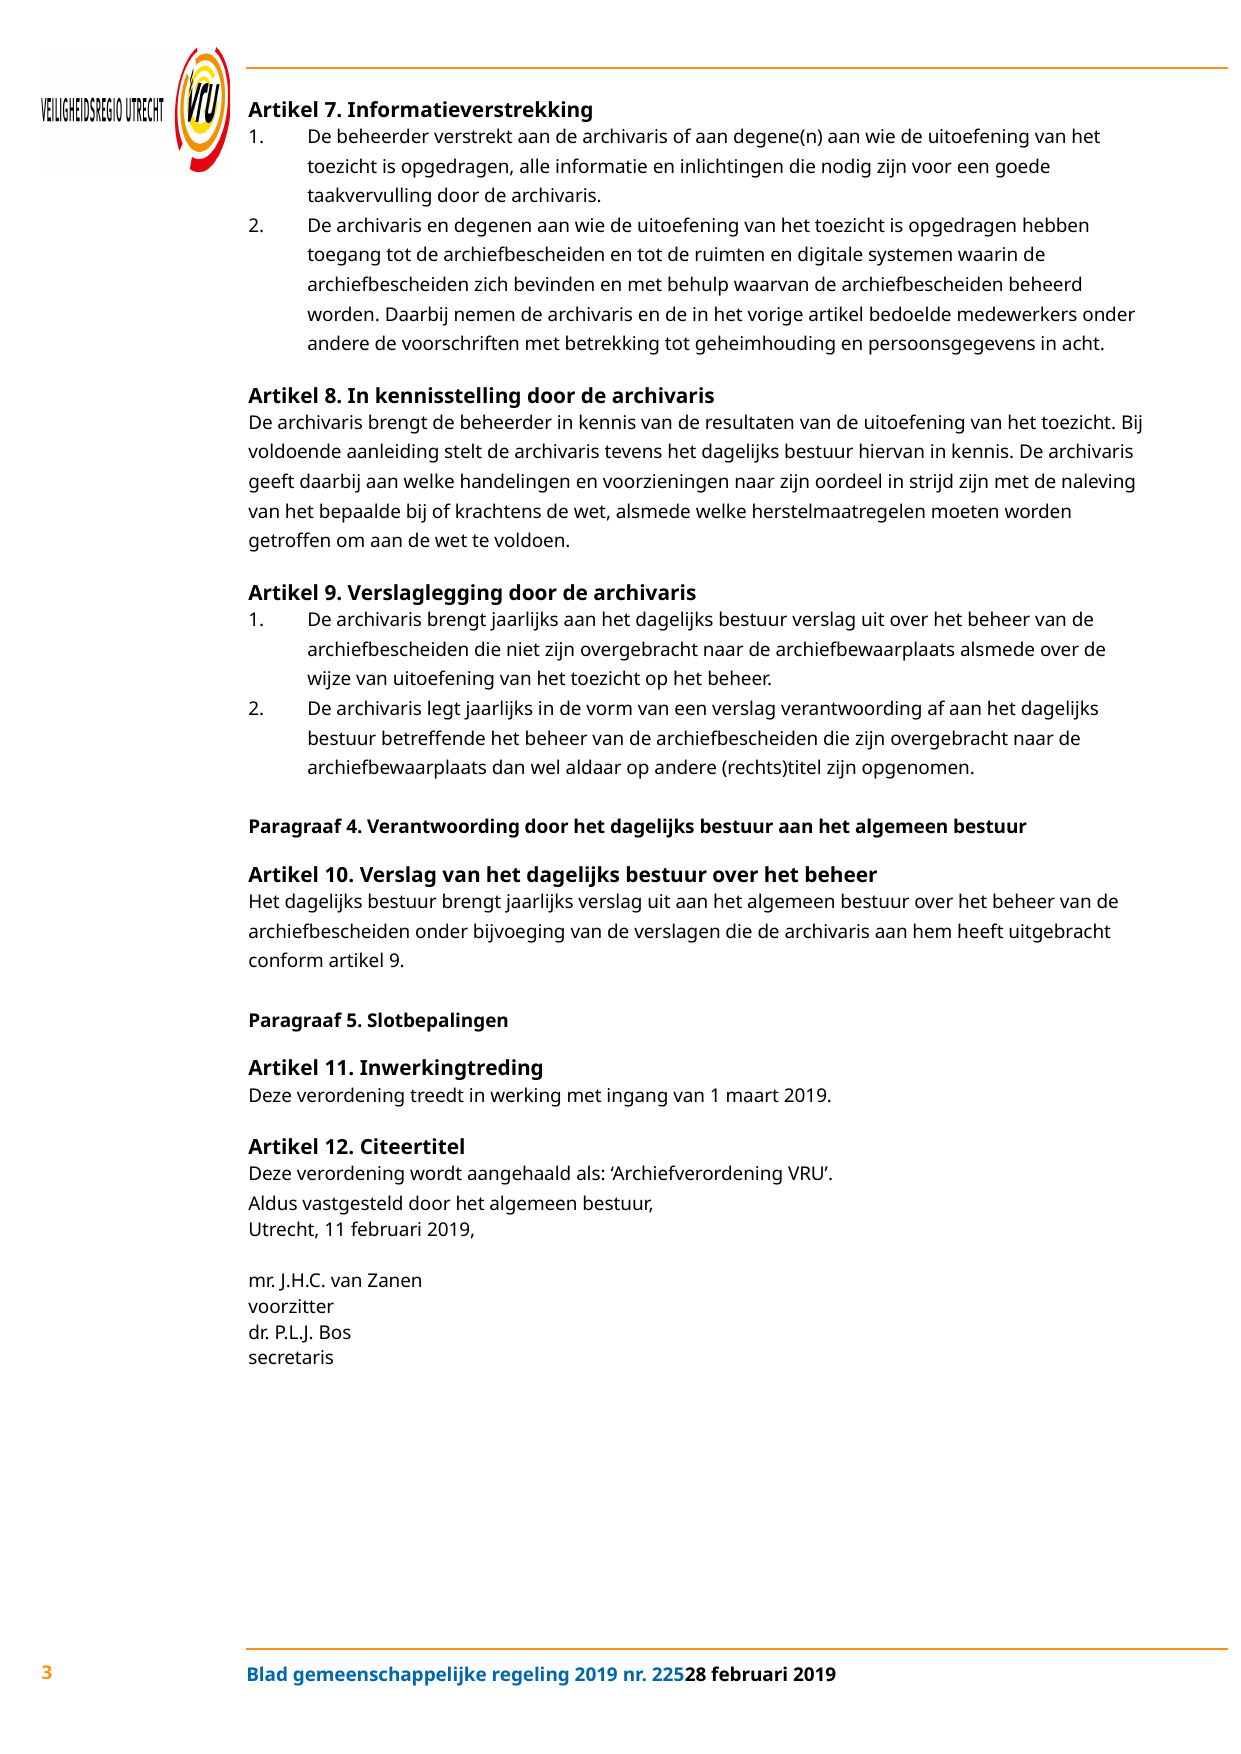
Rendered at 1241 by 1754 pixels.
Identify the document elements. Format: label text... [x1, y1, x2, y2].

text voorzitter [248, 1293, 1152, 1319]
text mr. J.H.C. van Zanen [248, 1267, 1152, 1293]
text Paragraaf 4. Verantwoording door het dagelijks bestuur aan het algemeen bestuur [248, 813, 1152, 839]
picture [41, 47, 231, 172]
text Artikel 9. Verslaglegging door de archivaris [248, 578, 1152, 606]
text Aldus vastgesteld door het algemeen bestuur, [248, 1190, 1152, 1216]
text dr. P.L.J. Bos [248, 1319, 1152, 1344]
text Artikel 12. Citeertitel [248, 1132, 1152, 1161]
text Deze verordening wordt aangehaald als: ‘Archiefverordening VRU’. [248, 1161, 1152, 1186]
text Artikel 11. Inwerkingtreding [248, 1053, 1152, 1082]
list De archivaris legt jaarlijks in de vorm van een verslag verantwoording af aan het dagelijks bestuur betreffende het beheer van de archiefbescheiden die zijn overgebracht naar de archiefbewaarplaats dan wel aldaar op andere (rechts)titel zijn opgenomen. [248, 695, 1152, 780]
text Paragraaf 5. Slotbepalingen [248, 1007, 1152, 1032]
text Artikel 7. Informatieverstrekking [248, 95, 1152, 123]
text secretaris [248, 1344, 1152, 1370]
text Het dagelijks bestuur brengt jaarlijks verslag uit aan het algemeen bestuur over het beheer van de archiefbescheiden onder bijvoeging van de verslagen die de archivaris aan hem heeft uitgebracht conform artikel 9. [248, 888, 1152, 973]
text Utrecht, 11 februari 2019, [248, 1216, 1152, 1242]
text De archivaris brengt de beheerder in kennis van de resultaten van de uitoefening van het toezicht. Bij voldoende aanleiding stelt de archivaris tevens het dagelijks bestuur hiervan in kennis. De archivaris geeft daarbij aan welke handelingen en voorzieningen naar zijn oordeel in strijd zijn met de naleving van het bepaalde bij of krachtens de wet, alsmede welke herstelmaatregelen moeten worden getroffen om aan de wet te voldoen. [248, 409, 1152, 553]
list De archivaris en degenen aan wie de uitoefening van het toezicht is opgedragen hebben toegang tot de archiefbescheiden en tot de ruimten en digitale systemen waarin de archiefbescheiden zich bevinden en met behulp waarvan de archiefbescheiden beheerd worden. Daarbij nemen de archivaris en de in het vorige artikel bedoelde medewerkers onder andere de voorschriften met betrekking tot geheimhouding en persoonsgegevens in acht. [248, 212, 1152, 356]
text Artikel 10. Verslag van het dagelijks bestuur over het beheer [248, 860, 1152, 888]
list De archivaris brengt jaarlijks aan het dagelijks bestuur verslag uit over het beheer van de archiefbescheiden die niet zijn overgebracht naar de archiefbewaarplaats alsmede over de wijze van uitoefening van het toezicht op het beheer. [248, 606, 1152, 691]
text Deze verordening treedt in werking met ingang van 1 maart 2019. [248, 1082, 1152, 1107]
list De beheerder verstrekt aan de archivaris of aan degene(n) aan wie de uitoefening van het toezicht is opgedragen, alle informatie en inlichtingen die nodig zijn voor een goede taakvervulling door de archivaris. [248, 123, 1152, 208]
text Artikel 8. In kennisstelling door de archivaris [248, 381, 1152, 409]
